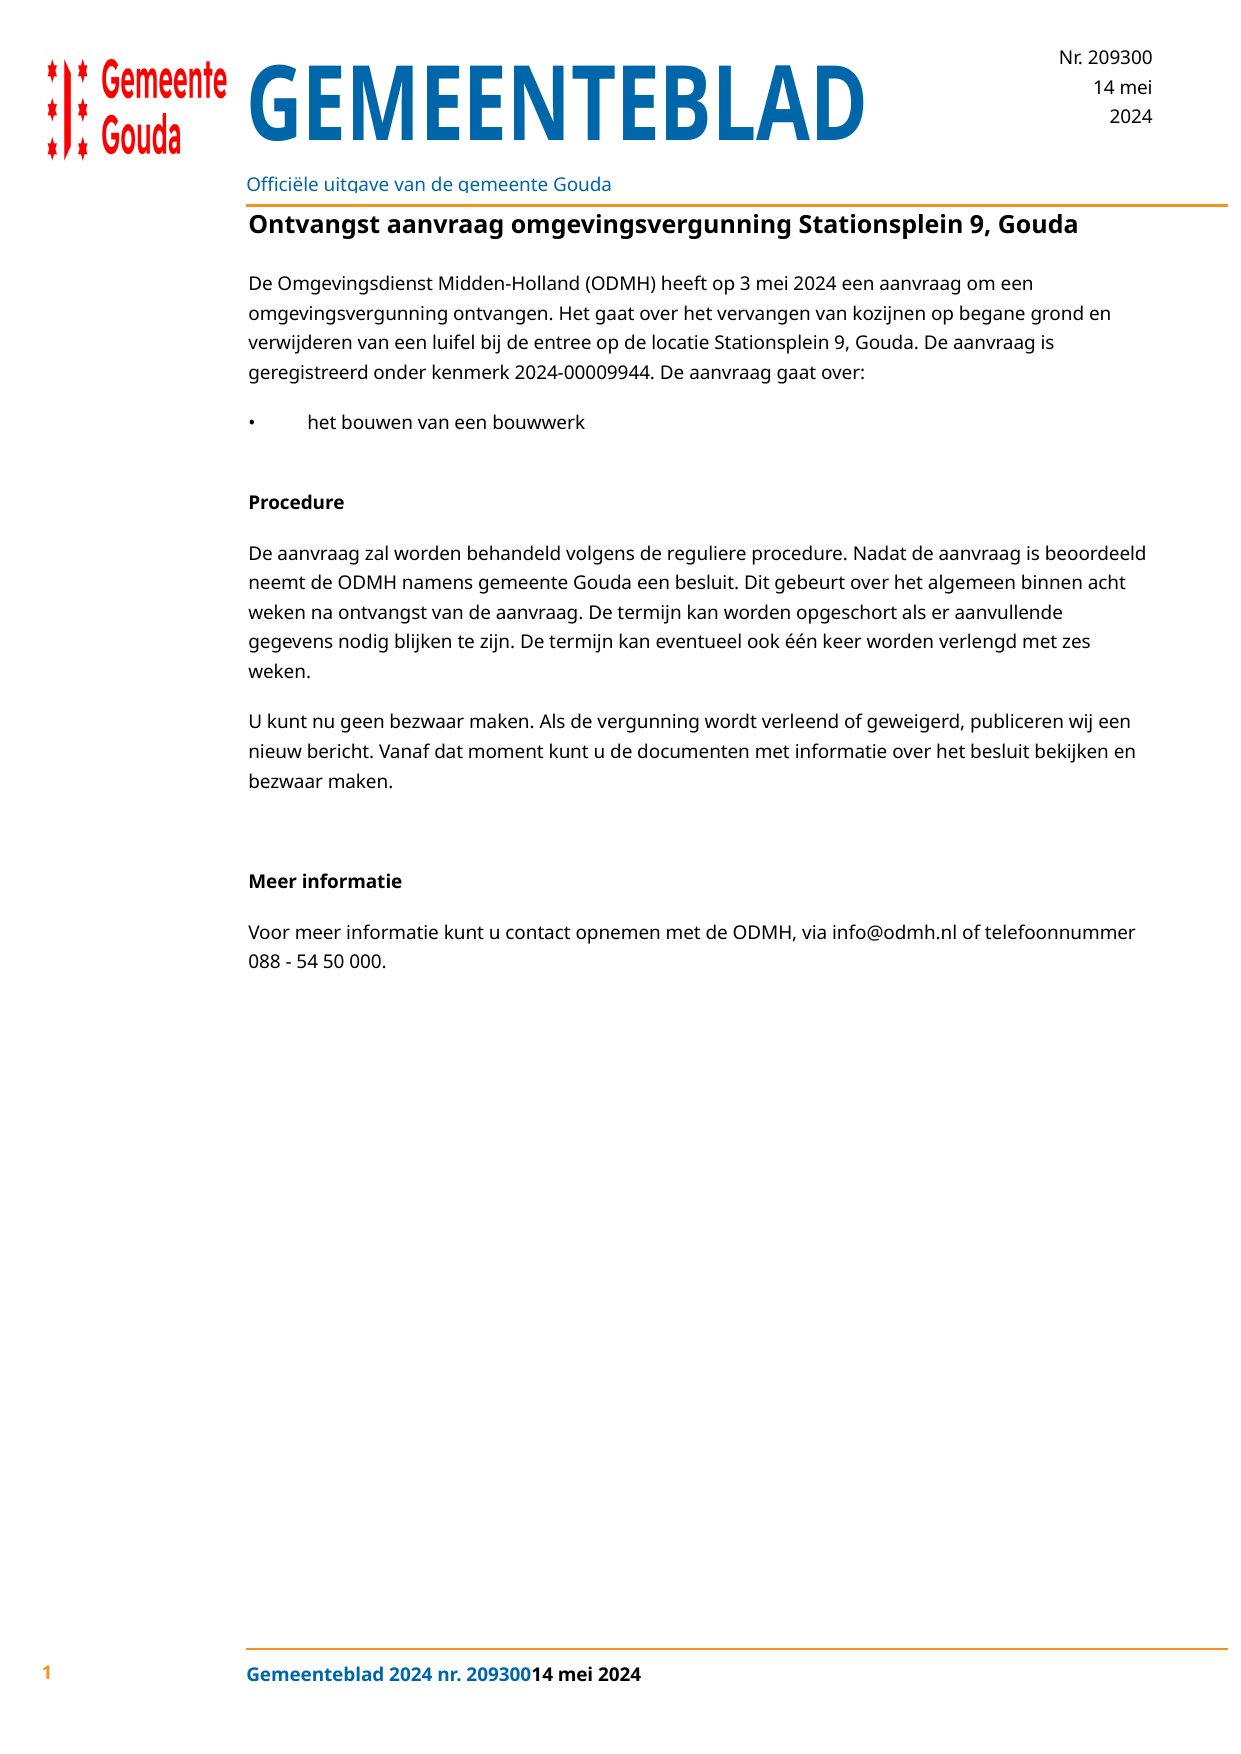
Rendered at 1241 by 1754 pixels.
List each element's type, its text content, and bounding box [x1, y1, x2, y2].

text Voor meer informatie kunt u contact opnemen met de ODMH, via info@odmh.nl of telefoonnummer 088 - 54 50 000. [248, 919, 1152, 974]
text Meer informatie [248, 869, 1152, 894]
text De aanvraag zal worden behandeld volgens de reguliere procedure. Nadat de aanvraag is beoordeeld neemt de ODMH namens gemeente Gouda een besluit. Dit gebeurt over het algemeen binnen acht weken na ontvangst van de aanvraag. De termijn kan worden opgeschort als er aanvullende gegevens nodig blijken te zijn. De termijn kan eventueel ook één keer worden verlengd met zes weken. [248, 540, 1152, 684]
text Ontvangst aanvraag omgevingsvergunning Stationsplein 9, Gouda [248, 207, 1152, 241]
picture [41, 47, 231, 172]
list het bouwen van een bouwwerk [248, 409, 1152, 435]
text De Omgevingsdienst Midden-Holland (ODMH) heeft op 3 mei 2024 een aanvraag om een omgevingsvergunning ontvangen. Het gaat over het vervangen van kozijnen op begane grond en verwijderen van een luifel bij de entree op de locatie Stationsplein 9, Gouda. De aanvraag is geregistreerd onder kenmerk 2024-00009944. De aanvraag gaat over: [248, 270, 1152, 385]
text U kunt nu geen bezwaar maken. Als de vergunning wordt verleend of geweigerd, publiceren wij een nieuw bericht. Vanaf dat moment kunt u de documenten met informatie over het besluit bekijken en bezwaar maken. [248, 709, 1152, 793]
text Procedure [248, 489, 1152, 515]
